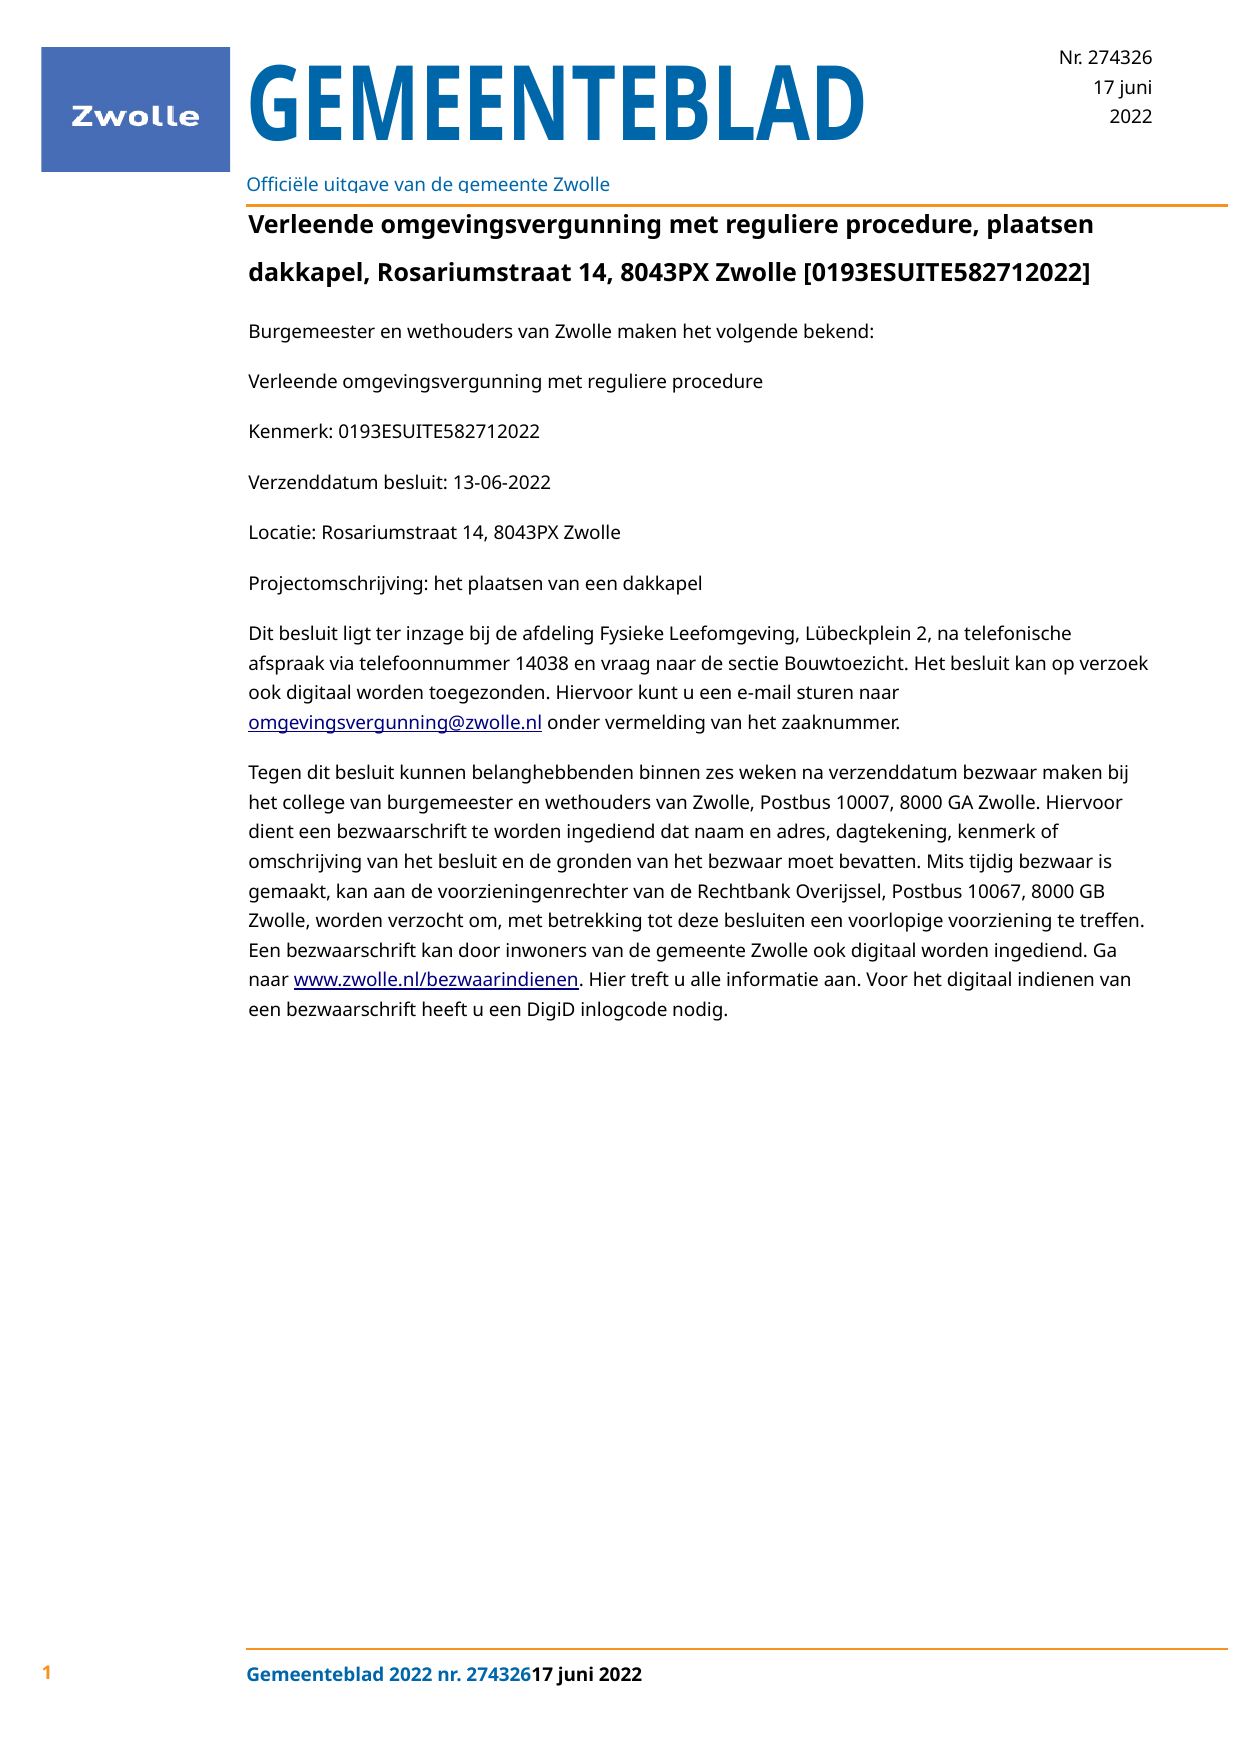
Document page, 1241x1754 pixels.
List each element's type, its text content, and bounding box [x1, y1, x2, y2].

text Tegen dit besluit kunnen belanghebbenden binnen zes weken na verzenddatum bezwaar maken bij het college van burgemeester en wethouders van Zwolle, Postbus 10007, 8000 GA Zwolle. Hiervoor dient een bezwaarschrift te worden ingediend dat naam en adres, dagtekening, kenmerk of omschrijving van het besluit en de gronden van het bezwaar moet bevatten. Mits tijdig bezwaar is gemaakt, kan aan de voorzieningenrechter van de Rechtbank Overijssel, Postbus 10067, 8000 GB Zwolle, worden verzocht om, met betrekking tot deze besluiten een voorlopige voorziening te treffen. Een bezwaarschrift kan door inwoners van de gemeente Zwolle ook digitaal worden ingediend. Ga naar www.zwolle.nl/bezwaarindienen. Hier treft u alle informatie aan. Voor het digitaal indienen van een bezwaarschrift heeft u een DigiD inlogcode nodig. [248, 759, 1152, 1022]
text Verzenddatum besluit: 13-06-2022 [248, 469, 1152, 495]
text Verleende omgevingsvergunning met reguliere procedure, plaatsen dakkapel, Rosariumstraat 14, 8043PX Zwolle [0193ESUITE582712022] [248, 207, 1152, 288]
text Projectomschrijving: het plaatsen van een dakkapel [248, 570, 1152, 596]
text Verleende omgevingsvergunning met reguliere procedure [248, 368, 1152, 394]
text Burgemeester en wethouders van Zwolle maken het volgende bekend: [248, 318, 1152, 344]
text Dit besluit ligt ter inzage bij de afdeling Fysieke Leefomgeving, Lübeckplein 2, na telefonische afspraak via telefoonnummer 14038 en vraag naar de sectie Bouwtoezicht. Het besluit kan op verzoek ook digitaal worden toegezonden. Hiervoor kunt u een e-mail sturen naar omgevingsvergunning@zwolle.nl onder vermelding van het zaaknummer. [248, 620, 1152, 735]
picture [41, 47, 231, 172]
text Locatie: Rosariumstraat 14, 8043PX Zwolle [248, 519, 1152, 545]
text Kenmerk: 0193ESUITE582712022 [248, 419, 1152, 444]
